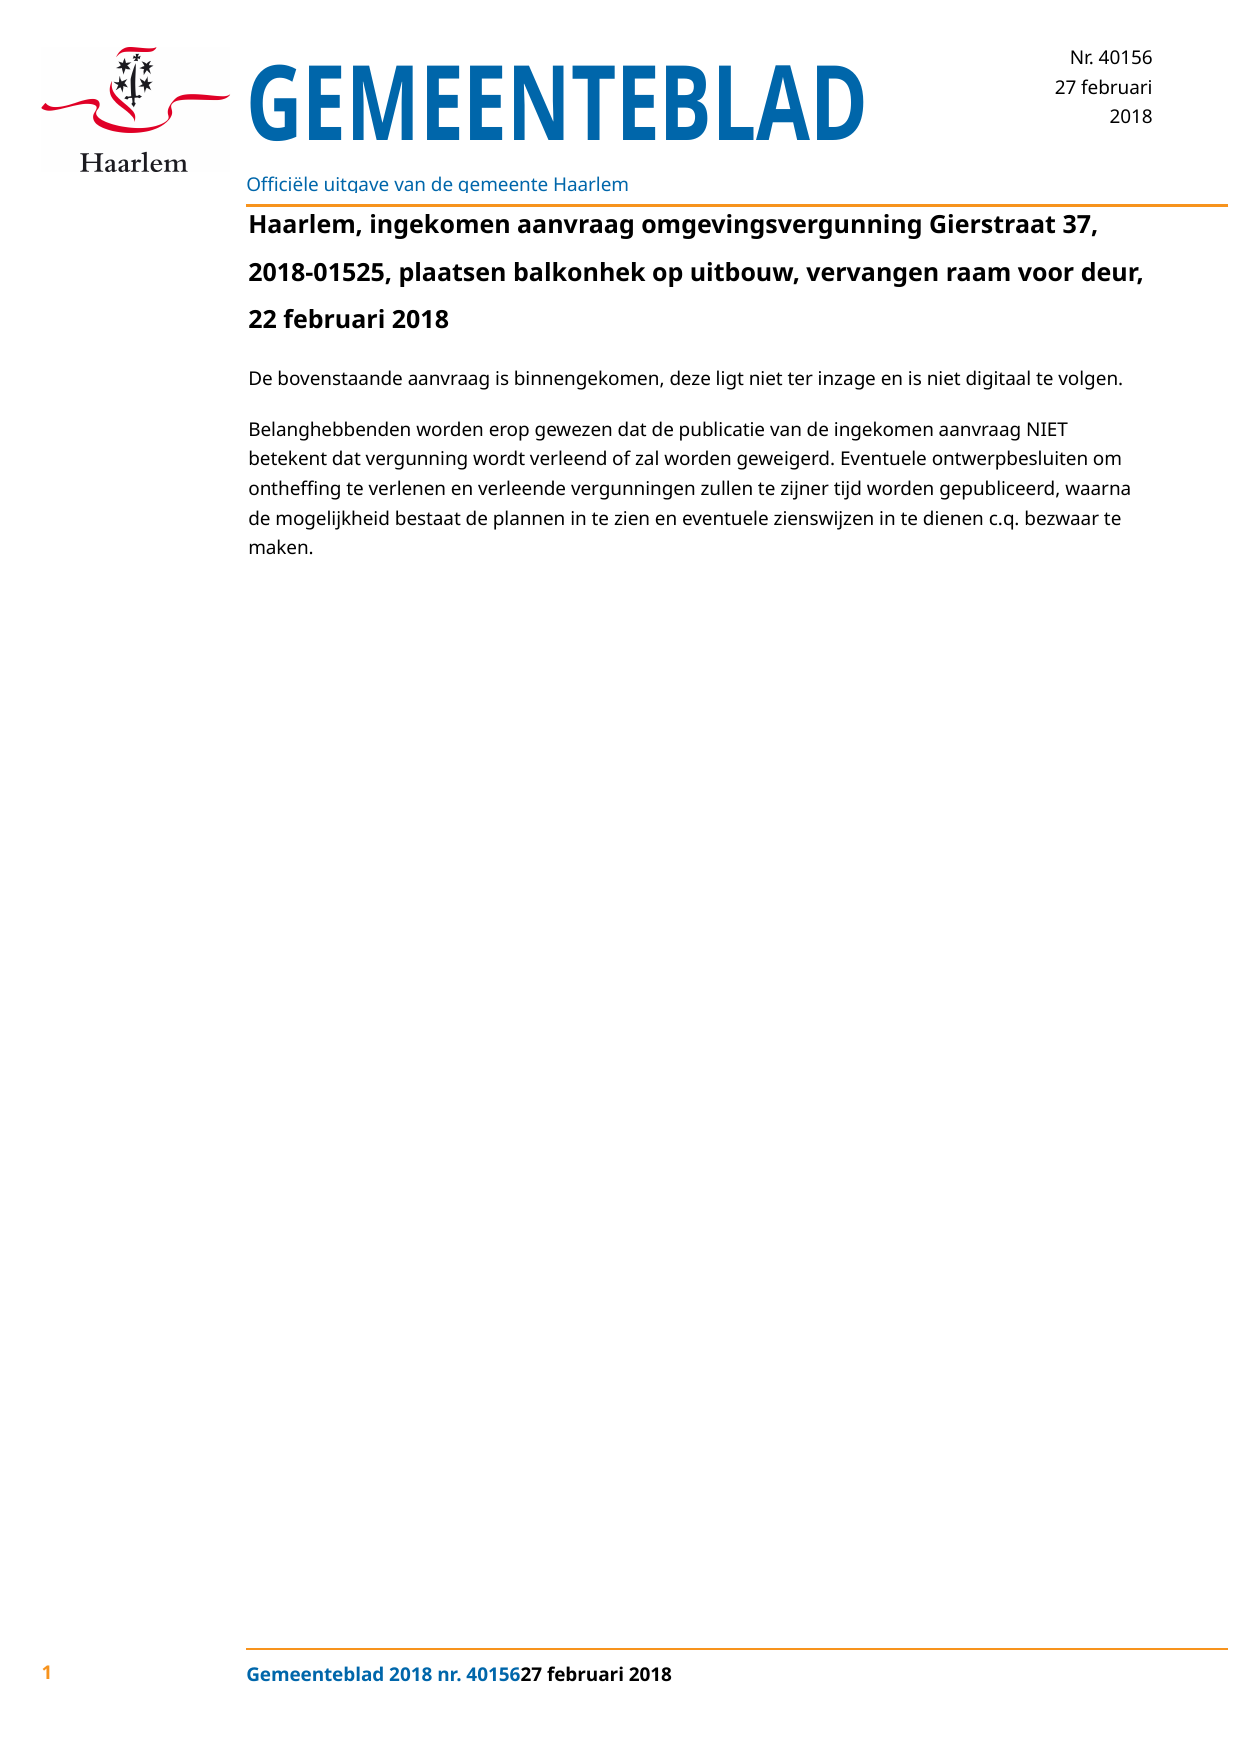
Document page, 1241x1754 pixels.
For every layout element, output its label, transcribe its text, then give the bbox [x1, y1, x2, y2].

text De bovenstaande aanvraag is binnengekomen, deze ligt niet ter inzage en is niet digitaal te volgen. [248, 366, 1152, 391]
text Haarlem, ingekomen aanvraag omgevingsvergunning Gierstraat 37, 2018-01525, plaatsen balkonhek op uitbouw, vervangen raam voor deur, 22 februari 2018 [248, 207, 1152, 336]
picture [41, 47, 231, 172]
text Belanghebbenden worden erop gewezen dat de publicatie van de ingekomen aanvraag NIET betekent dat vergunning wordt verleend of zal worden geweigerd. Eventuele ontwerpbesluiten om ontheffing te verlenen en verleende vergunningen zullen te zijner tijd worden gepubliceerd, waarna de mogelijkheid bestaat de plannen in te zien en eventuele zienswijzen in te dienen c.q. bezwaar te maken. [248, 416, 1152, 560]
